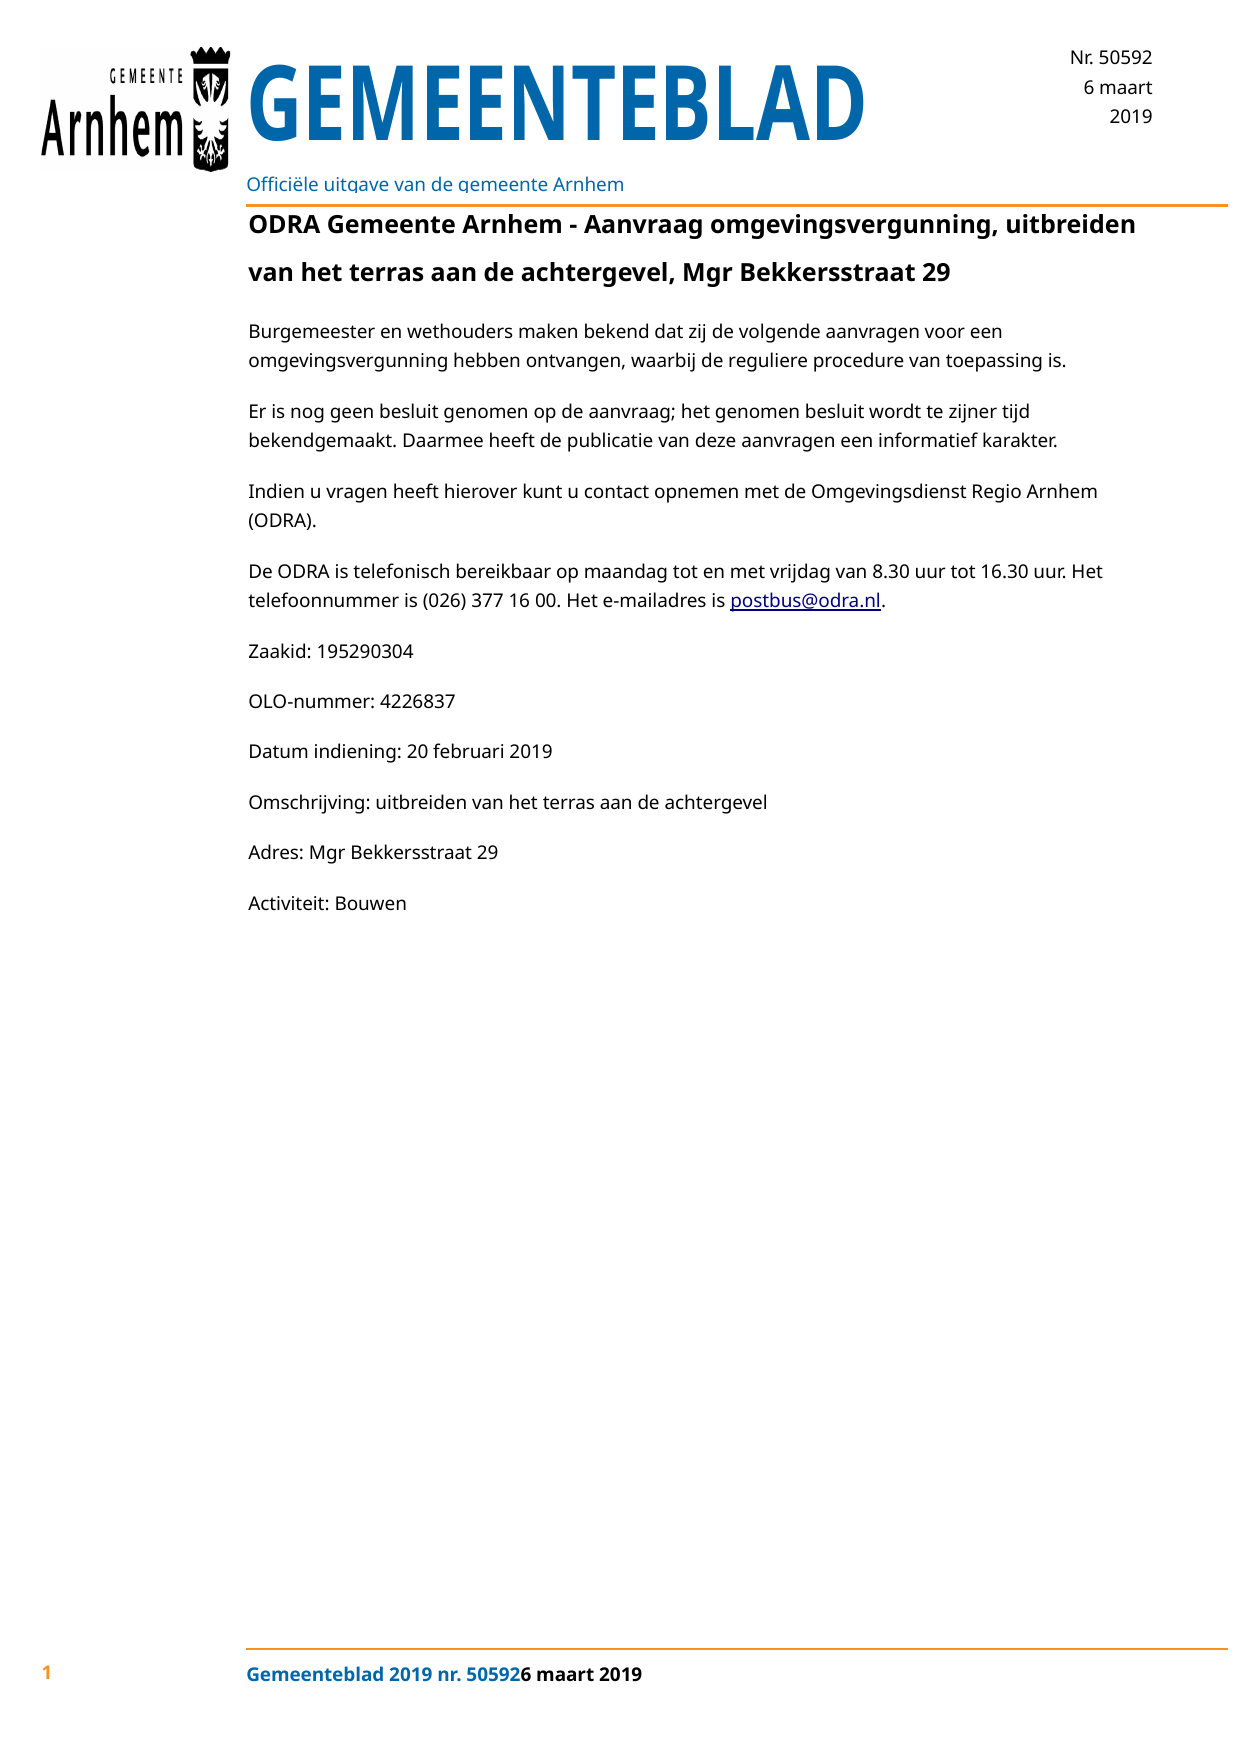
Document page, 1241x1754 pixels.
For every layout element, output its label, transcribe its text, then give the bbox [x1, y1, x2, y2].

text Burgemeester en wethouders maken bekend dat zij de volgende aanvragen voor een omgevingsvergunning hebben ontvangen, waarbij de reguliere procedure van toepassing is. [248, 318, 1152, 373]
text Indien u vragen heeft hierover kunt u contact opnemen met de Omgevingsdienst Regio Arnhem (ODRA). [248, 478, 1152, 533]
picture [41, 47, 231, 172]
text Activiteit: Bouwen [248, 890, 1152, 916]
text Er is nog geen besluit genomen op de aanvraag; het genomen besluit wordt te zijner tijd bekendgemaakt. Daarmee heeft de publicatie van deze aanvragen een informatief karakter. [248, 398, 1152, 453]
text Omschrijving: uitbreiden van het terras aan de achtergevel [248, 789, 1152, 815]
text De ODRA is telefonisch bereikbaar op maandag tot en met vrijdag van 8.30 uur tot 16.30 uur. Het telefoonnummer is (026) 377 16 00. Het e-mailadres is postbus@odra.nl. [248, 558, 1152, 613]
text Datum indiening: 20 februari 2019 [248, 739, 1152, 764]
text OLO-nummer: 4226837 [248, 688, 1152, 714]
text Zaakid: 195290304 [248, 638, 1152, 664]
text Adres: Mgr Bekkersstraat 29 [248, 839, 1152, 865]
text ODRA Gemeente Arnhem - Aanvraag omgevingsvergunning, uitbreiden van het terras aan de achtergevel, Mgr Bekkersstraat 29 [248, 207, 1152, 288]
